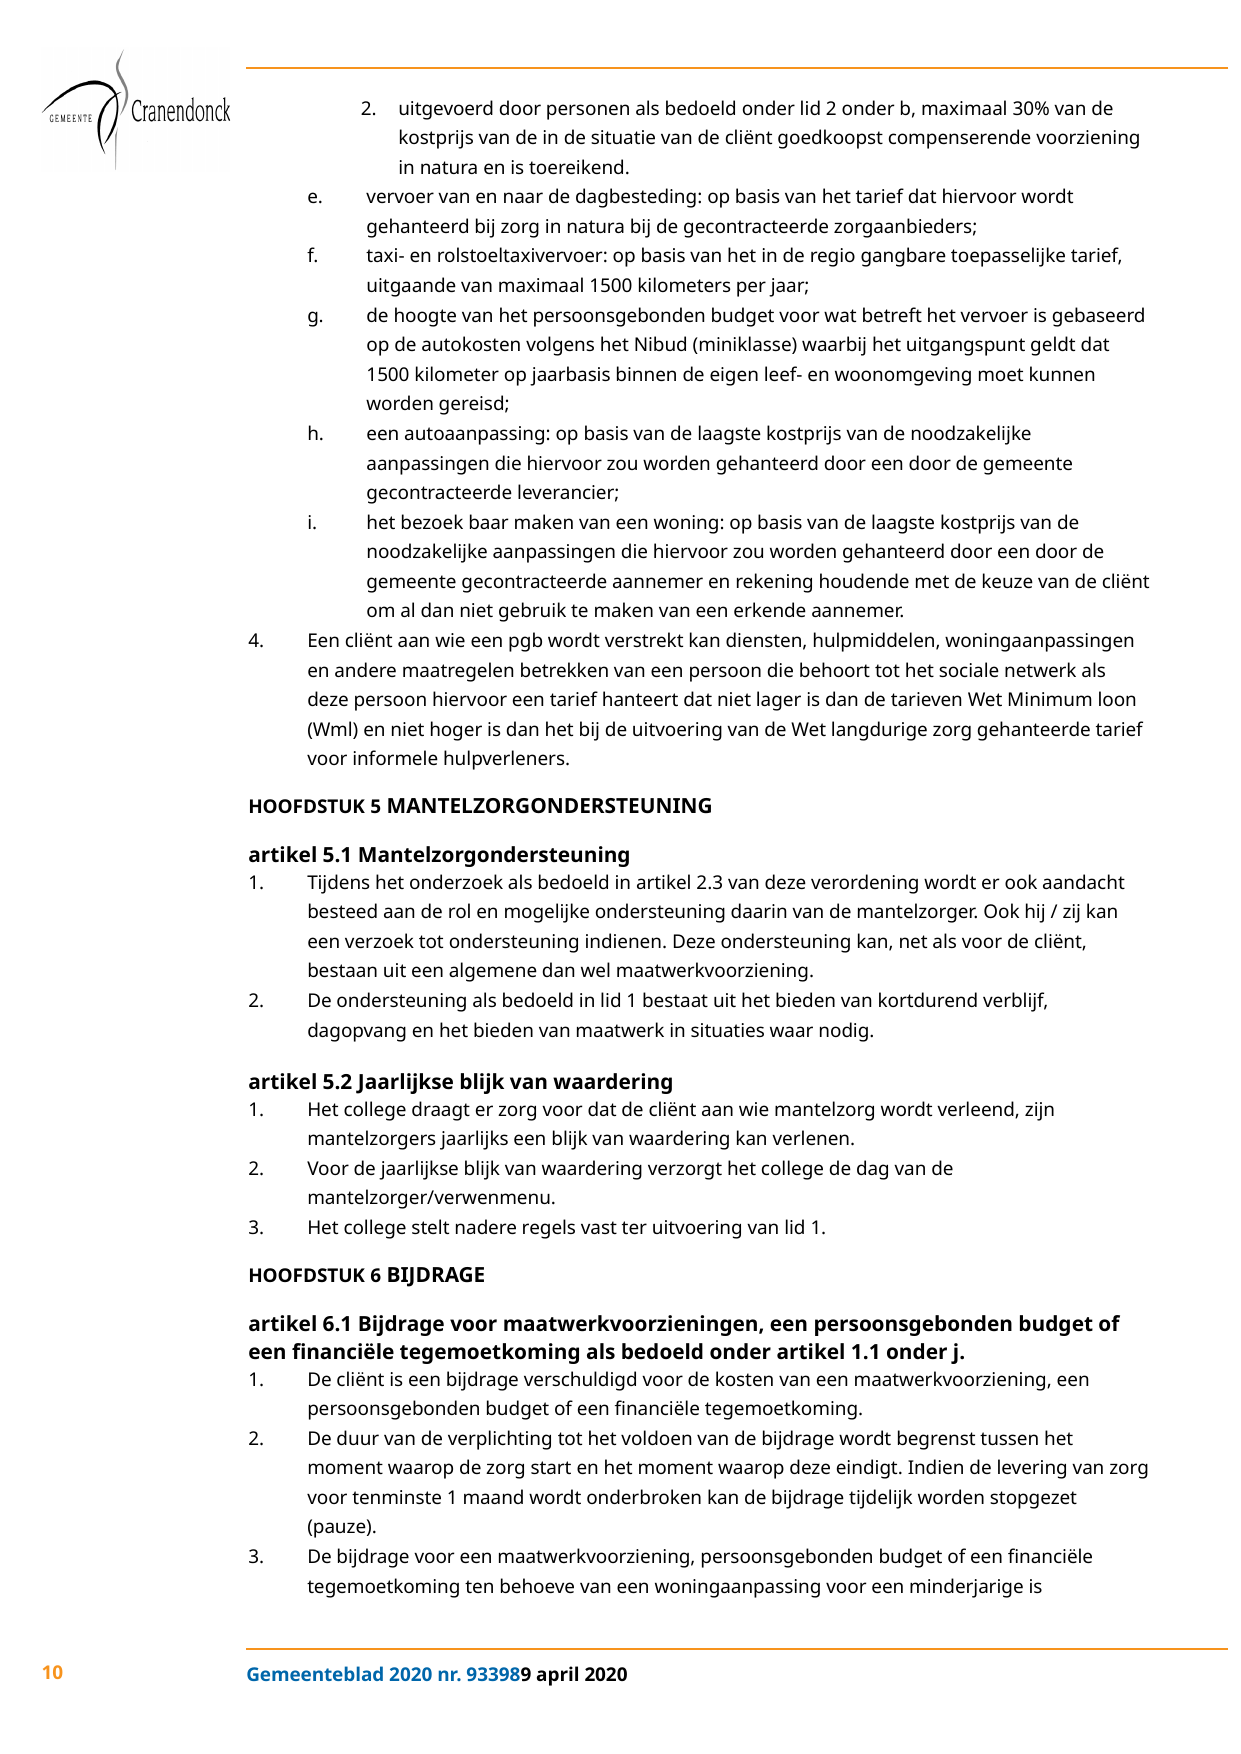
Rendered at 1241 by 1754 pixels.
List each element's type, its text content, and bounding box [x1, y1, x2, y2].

list het bezoek baar maken van een woning: op basis van de laagste kostprijs van de noodzakelijke aanpassingen die hiervoor zou worden gehanteerd door een door de gemeente gecontracteerde aannemer en rekening houdende met de keuze van de cliënt om al dan niet gebruik te maken van een erkende aannemer. [307, 509, 1152, 623]
list Tijdens het onderzoek als bedoeld in artikel 2.3 van deze verordening wordt er ook aandacht besteed aan de rol en mogelijke ondersteuning daarin van de mantelzorger. Ook hij / zij kan een verzoek tot ondersteuning indienen. Deze ondersteuning kan, net als voor de cliënt, bestaan uit een algemene dan wel maatwerkvoorziening. [248, 869, 1152, 983]
list De cliënt is een bijdrage verschuldigd voor de kosten van een maatwerkvoorziening, een persoonsgebonden budget of een financiële tegemoetkoming. [248, 1366, 1152, 1421]
text artikel 5.1 Mantelzorgondersteuning [248, 841, 1152, 869]
list de hoogte van het persoonsgebonden budget voor wat betreft het vervoer is gebaseerd op de autokosten volgens het Nibud (miniklasse) waarbij het uitgangspunt geldt dat 1500 kilometer op jaarbasis binnen de eigen leef- en woonomgeving moet kunnen worden gereisd; [307, 302, 1152, 416]
text HOOFDSTUK 5 MANTELZORGONDERSTEUNING [248, 791, 1152, 820]
list Een cliënt aan wie een pgb wordt verstrekt kan diensten, hulpmiddelen, woningaanpassingen en andere maatregelen betrekken van een persoon die behoort tot het sociale netwerk als deze persoon hiervoor een tarief hanteert dat niet lager is dan de tarieven Wet Minimum loon (Wml) en niet hoger is dan het bij de uitvoering van de Wet langdurige zorg gehanteerde tarief voor informele hulpverleners. [248, 627, 1152, 771]
list taxi- en rolstoeltaxivervoer: op basis van het in de regio gangbare toepasselijke tarief, uitgaande van maximaal 1500 kilometers per jaar; [307, 243, 1152, 298]
list Het college draagt er zorg voor dat de cliënt aan wie mantelzorg wordt verleend, zijn mantelzorgers jaarlijks een blijk van waardering kan verlenen. [248, 1096, 1152, 1151]
list Voor de jaarlijkse blijk van waardering verzorgt het college de dag van de mantelzorger/verwenmenu. [248, 1155, 1152, 1210]
list vervoer van en naar de dagbesteding: op basis van het tarief dat hiervoor wordt gehanteerd bij zorg in natura bij de gecontracteerde zorgaanbieders; [307, 183, 1152, 239]
list De bijdrage voor een maatwerkvoorziening, persoonsgebonden budget of een financiële tegemoetkoming ten behoeve van een woningaanpassing voor een minderjarige is [248, 1543, 1152, 1599]
list uitgevoerd door personen als bedoeld onder lid 2 onder b, maximaal 30% van de kostprijs van de in de situatie van de cliënt goedkoopst compenserende voorziening in natura en is toereikend. [361, 95, 1152, 180]
picture [41, 47, 231, 172]
list Het college stelt nadere regels vast ter uitvoering van lid 1. [248, 1214, 1152, 1240]
text artikel 6.1 Bijdrage voor maatwerkvoorzieningen, een persoonsgebonden budget of een financiële tegemoetkoming als bedoeld onder artikel 1.1 onder j. [248, 1309, 1152, 1366]
list De ondersteuning als bedoeld in lid 1 bestaat uit het bieden van kortdurend verblijf, dagopvang en het bieden van maatwerk in situaties waar nodig. [248, 987, 1152, 1043]
text HOOFDSTUK 6 BIJDRAGE [248, 1260, 1152, 1288]
list De duur van de verplichting tot het voldoen van de bijdrage wordt begrenst tussen het moment waarop de zorg start en het moment waarop deze eindigt. Indien de levering van zorg voor tenminste 1 maand wordt onderbroken kan de bijdrage tijdelijk worden stopgezet (pauze). [248, 1425, 1152, 1539]
list een autoaanpassing: op basis van de laagste kostprijs van de noodzakelijke aanpassingen die hiervoor zou worden gehanteerd door een door de gemeente gecontracteerde leverancier; [307, 420, 1152, 505]
text artikel 5.2 Jaarlijkse blijk van waardering [248, 1067, 1152, 1096]
